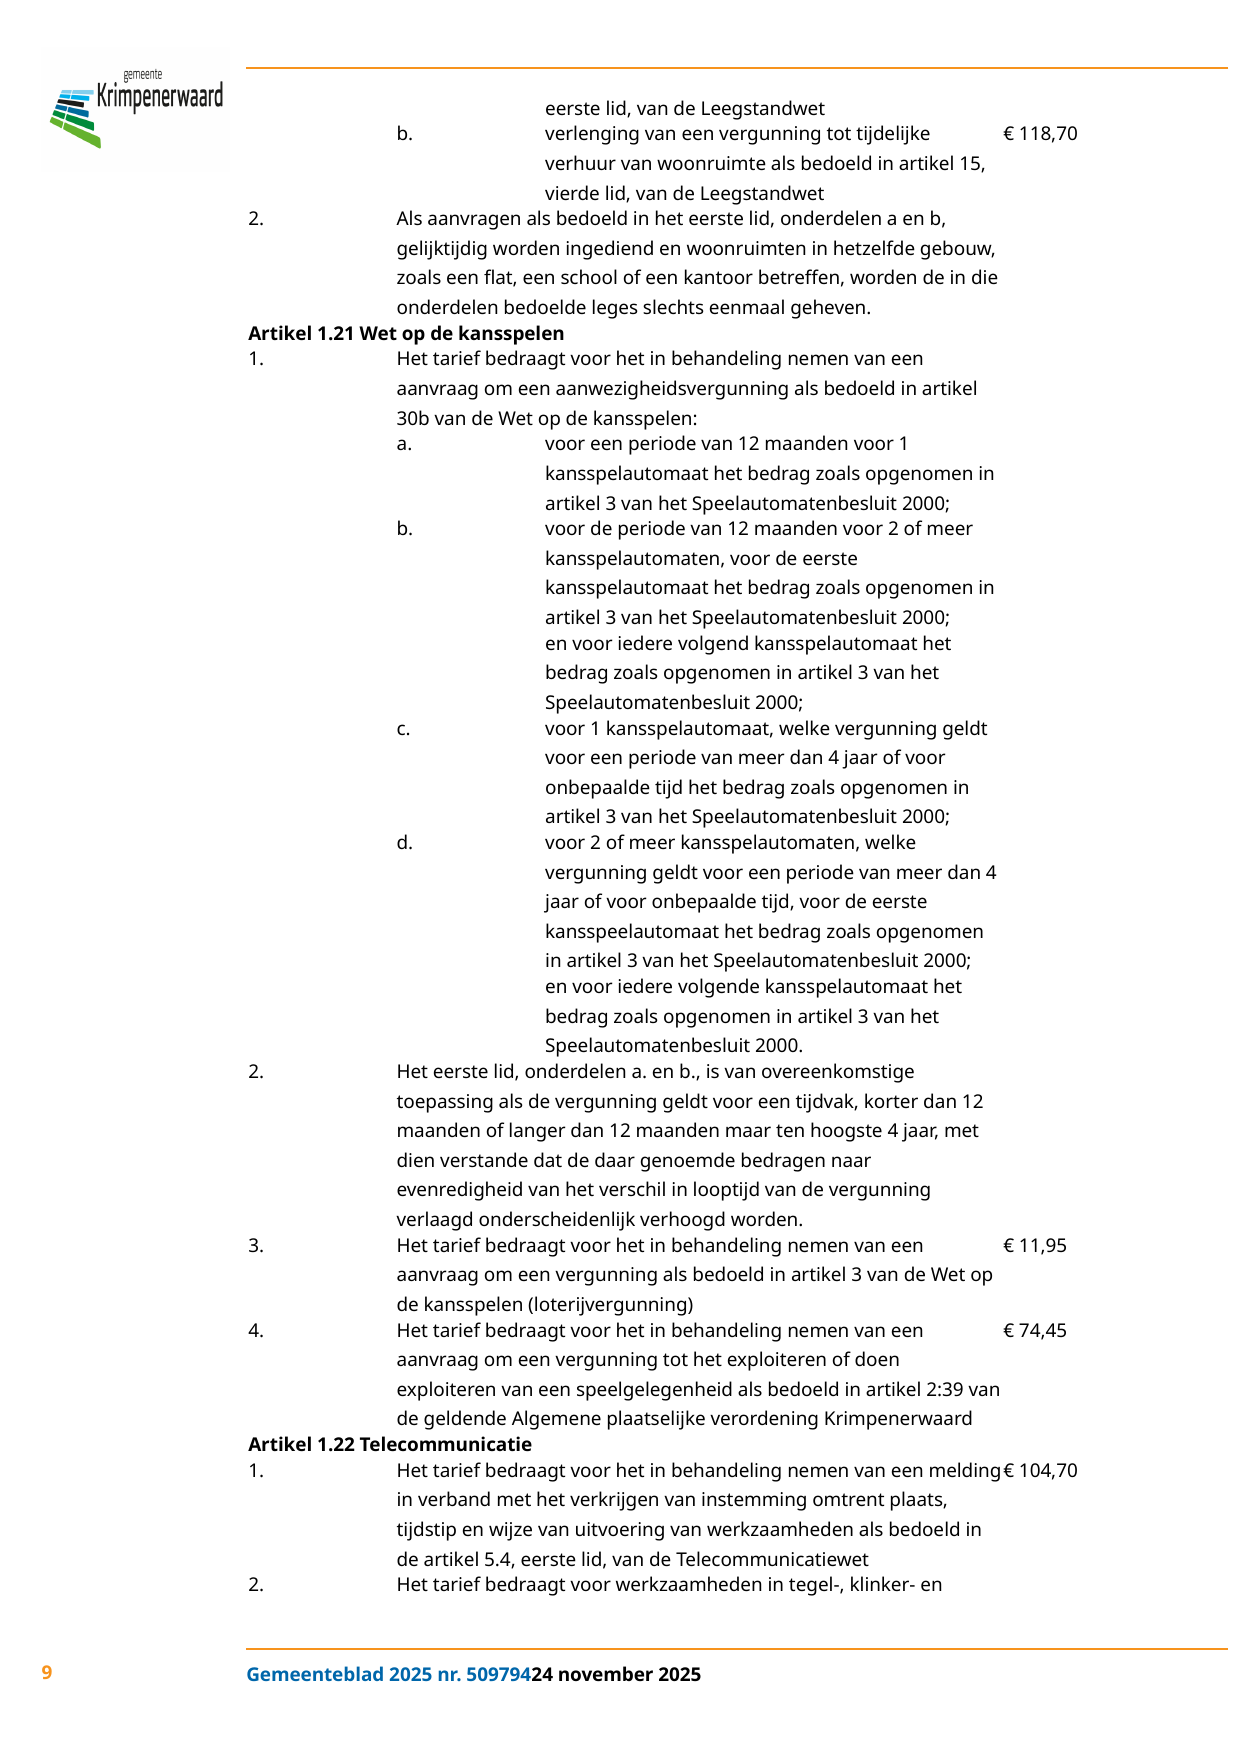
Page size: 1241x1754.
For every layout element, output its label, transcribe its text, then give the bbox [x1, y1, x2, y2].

table_cell [1003, 95, 1152, 121]
table_cell c. [396, 715, 545, 829]
table_cell € 118,70 [1003, 121, 1152, 205]
table_cell 4. [248, 1317, 396, 1431]
table_cell [1003, 1571, 1152, 1597]
table_cell 1. [248, 1457, 396, 1571]
table_cell [248, 715, 396, 829]
table_cell voor de periode van 12 maanden voor 2 of meer kansspelautomaten, voor de eerste kansspelautomaat het bedrag zoals opgenomen in artikel 3 van het Speelautomatenbesluit 2000; [545, 515, 1003, 630]
table_cell [1003, 431, 1152, 515]
table_cell 2. [248, 1571, 396, 1597]
table_cell 3. [248, 1232, 396, 1317]
table_cell € 104,70 [1003, 1457, 1152, 1571]
table_cell [1003, 346, 1152, 431]
table_cell [396, 630, 545, 715]
table_cell [1003, 1431, 1152, 1457]
table_cell b. [396, 121, 545, 205]
table_cell [248, 973, 396, 1058]
table_cell 2. [248, 205, 396, 320]
table_cell [1003, 715, 1152, 829]
table_cell verlenging van een vergunning tot tijdelijke verhuur van woonruimte als bedoeld in artikel 15, vierde lid, van de Leegstandwet [545, 121, 1003, 205]
table_cell [248, 431, 396, 515]
table_cell [1003, 630, 1152, 715]
picture [41, 47, 231, 172]
table_cell 2. [248, 1058, 396, 1232]
table_cell voor een periode van 12 maanden voor 1 kansspelautomaat het bedrag zoals opgenomen in artikel 3 van het Speelautomatenbesluit 2000; [545, 431, 1003, 515]
table_cell [1003, 973, 1152, 1058]
table_cell Het tarief bedraagt voor het in behandeling nemen van een aanvraag om een vergunning als bedoeld in artikel 3 van de Wet op de kansspelen (loterijvergunning) [396, 1232, 1003, 1317]
table_cell [396, 95, 545, 121]
table_cell [248, 95, 396, 121]
table_cell voor 1 kansspelautomaat, welke vergunning geldt voor een periode van meer dan 4 jaar of voor onbepaalde tijd het bedrag zoals opgenomen in artikel 3 van het Speelautomatenbesluit 2000; [545, 715, 1003, 829]
table_cell Het tarief bedraagt voor werkzaamheden in tegel-, klinker- en [396, 1571, 1003, 1597]
table_cell € 74,45 [1003, 1317, 1152, 1431]
table_cell Artikel 1.21 Wet op de kansspelen [248, 320, 1003, 346]
table_cell Het tarief bedraagt voor het in behandeling nemen van een melding in verband met het verkrijgen van instemming omtrent plaats, tijdstip en wijze van uitvoering van werkzaamheden als bedoeld in de artikel 5.4, eerste lid, van de Telecommunicatiewet [396, 1457, 1003, 1571]
table_cell en voor iedere volgend kansspelautomaat het bedrag zoals opgenomen in artikel 3 van het Speelautomatenbesluit 2000; [545, 630, 1003, 715]
table_cell [1003, 205, 1152, 320]
table_cell Het tarief bedraagt voor het in behandeling nemen van een aanvraag om een aanwezigheidsvergunning als bedoeld in artikel 30b van de Wet op de kansspelen: [396, 346, 1003, 431]
table_cell [1003, 320, 1152, 346]
table_cell [248, 515, 396, 630]
table_cell [248, 121, 396, 205]
table_cell [1003, 829, 1152, 973]
table_cell Het tarief bedraagt voor het in behandeling nemen van een aanvraag om een vergunning tot het exploiteren of doen exploiteren van een speelgelegenheid als bedoeld in artikel 2:39 van de geldende Algemene plaatselijke verordening Krimpenerwaard [396, 1317, 1003, 1431]
table_cell Als aanvragen als bedoeld in het eerste lid, onderdelen a en b, gelijktijdig worden ingediend en woonruimten in hetzelfde gebouw, zoals een flat, een school of een kantoor betreffen, worden de in die onderdelen bedoelde leges slechts eenmaal geheven. [396, 205, 1003, 320]
table_cell d. [396, 829, 545, 973]
table_cell Artikel 1.22 Telecommunicatie [248, 1431, 1003, 1457]
table_cell Het eerste lid, onderdelen a. en b., is van overeenkomstige toepassing als de vergunning geldt voor een tijdvak, korter dan 12 maanden of langer dan 12 maanden maar ten hoogste 4 jaar, met dien verstande dat de daar genoemde bedragen naar evenredigheid van het verschil in looptijd van de vergunning verlaagd onderscheidenlijk verhoogd worden. [396, 1058, 1003, 1232]
table_cell a. [396, 431, 545, 515]
table_cell eerste lid, van de Leegstandwet [545, 95, 1003, 121]
table_cell [248, 829, 396, 973]
table_cell [396, 973, 545, 1058]
table_cell b. [396, 515, 545, 630]
table_cell [1003, 515, 1152, 630]
table_cell voor 2 of meer kansspelautomaten, welke vergunning geldt voor een periode van meer dan 4 jaar of voor onbepaalde tijd, voor de eerste kansspeelautomaat het bedrag zoals opgenomen in artikel 3 van het Speelautomatenbesluit 2000; [545, 829, 1003, 973]
table_cell 1. [248, 346, 396, 431]
table_cell € 11,95 [1003, 1232, 1152, 1317]
table_cell [248, 630, 396, 715]
table_cell [1003, 1058, 1152, 1232]
table_cell en voor iedere volgende kansspelautomaat het bedrag zoals opgenomen in artikel 3 van het Speelautomatenbesluit 2000. [545, 973, 1003, 1058]
